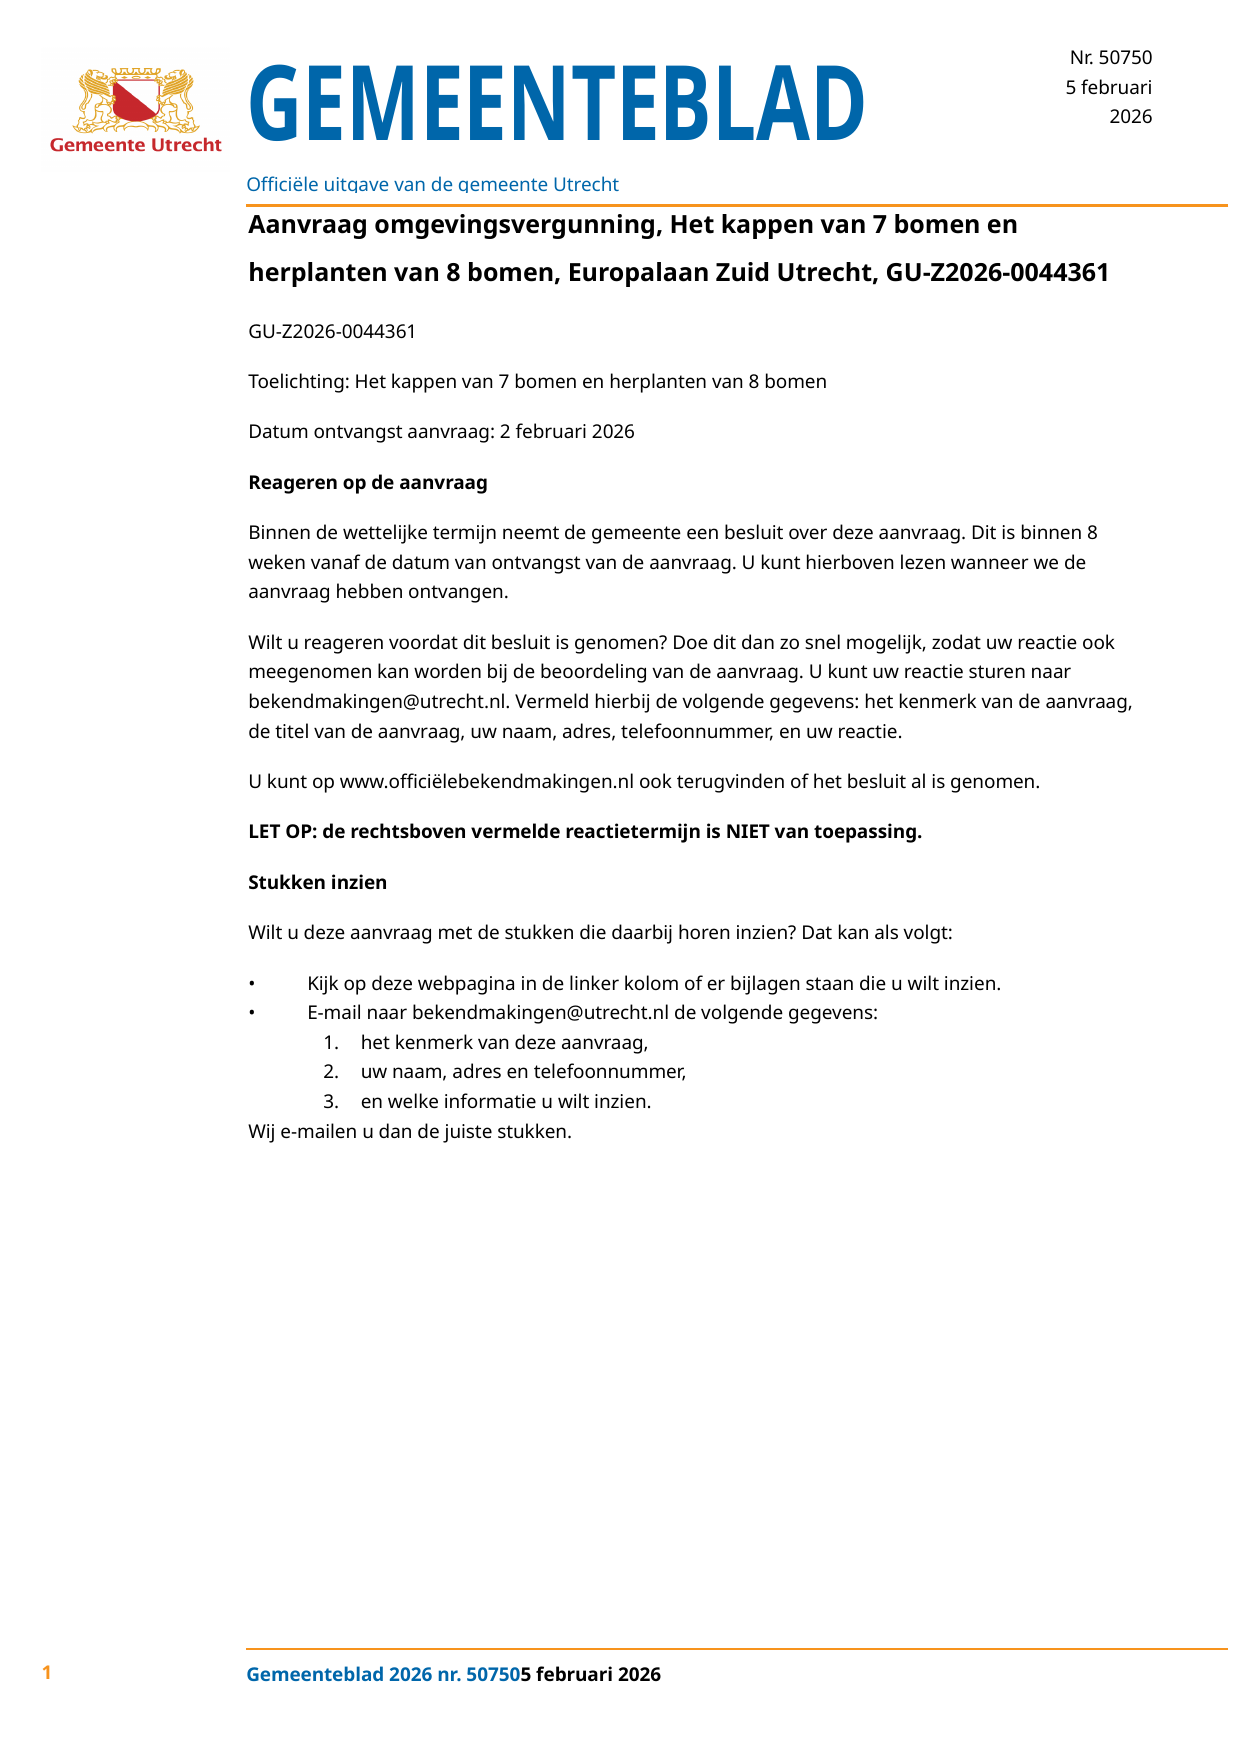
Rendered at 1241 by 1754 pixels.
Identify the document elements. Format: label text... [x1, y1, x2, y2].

text Toelichting: Het kappen van 7 bomen en herplanten van 8 bomen [248, 368, 1152, 394]
text Reageren op de aanvraag [248, 469, 1152, 495]
text Datum ontvangst aanvraag: 2 februari 2026 [248, 419, 1152, 444]
text Stukken inzien [248, 869, 1152, 895]
list uw naam, adres en telefoonnummer, [323, 1059, 1152, 1084]
text GU-Z2026-0044361 [248, 318, 1152, 344]
list en welke informatie u wilt inzien. [323, 1088, 1152, 1114]
text Wilt u deze aanvraag met de stukken die daarbij horen inzien? Dat kan als volgt: [248, 919, 1152, 945]
text Wij e-mailen u dan de juiste stukken. [248, 1118, 1152, 1144]
text U kunt op www.officiëlebekendmakingen.nl ook terugvinden of het besluit al is genomen. [248, 768, 1152, 794]
list Kijk op deze webpagina in de linker kolom of er bijlagen staan die u wilt inzien. [248, 970, 1152, 996]
picture [41, 47, 231, 172]
text LET OP: de rechtsboven vermelde reactietermijn is NIET van toepassing. [248, 819, 1152, 844]
text Binnen de wettelijke termijn neemt de gemeente een besluit over deze aanvraag. Dit is binnen 8 weken vanaf de datum van ontvangst van de aanvraag. U kunt hierboven lezen wanneer we de aanvraag hebben ontvangen. [248, 519, 1152, 604]
list E-mail naar bekendmakingen@utrecht.nl de volgende gegevens: [248, 999, 1152, 1025]
list het kenmerk van deze aanvraag, [323, 1029, 1152, 1055]
text Wilt u reageren voordat dit besluit is genomen? Doe dit dan zo snel mogelijk, zodat uw reactie ook meegenomen kan worden bij de beoordeling van de aanvraag. U kunt uw reactie sturen naar bekendmakingen@utrecht.nl. Vermeld hierbij de volgende gegevens: het kenmerk van de aanvraag, de titel van de aanvraag, uw naam, adres, telefoonnummer, en uw reactie. [248, 629, 1152, 744]
text Aanvraag omgevingsvergunning, Het kappen van 7 bomen en herplanten van 8 bomen, Europalaan Zuid Utrecht, GU-Z2026-0044361 [248, 207, 1152, 288]
